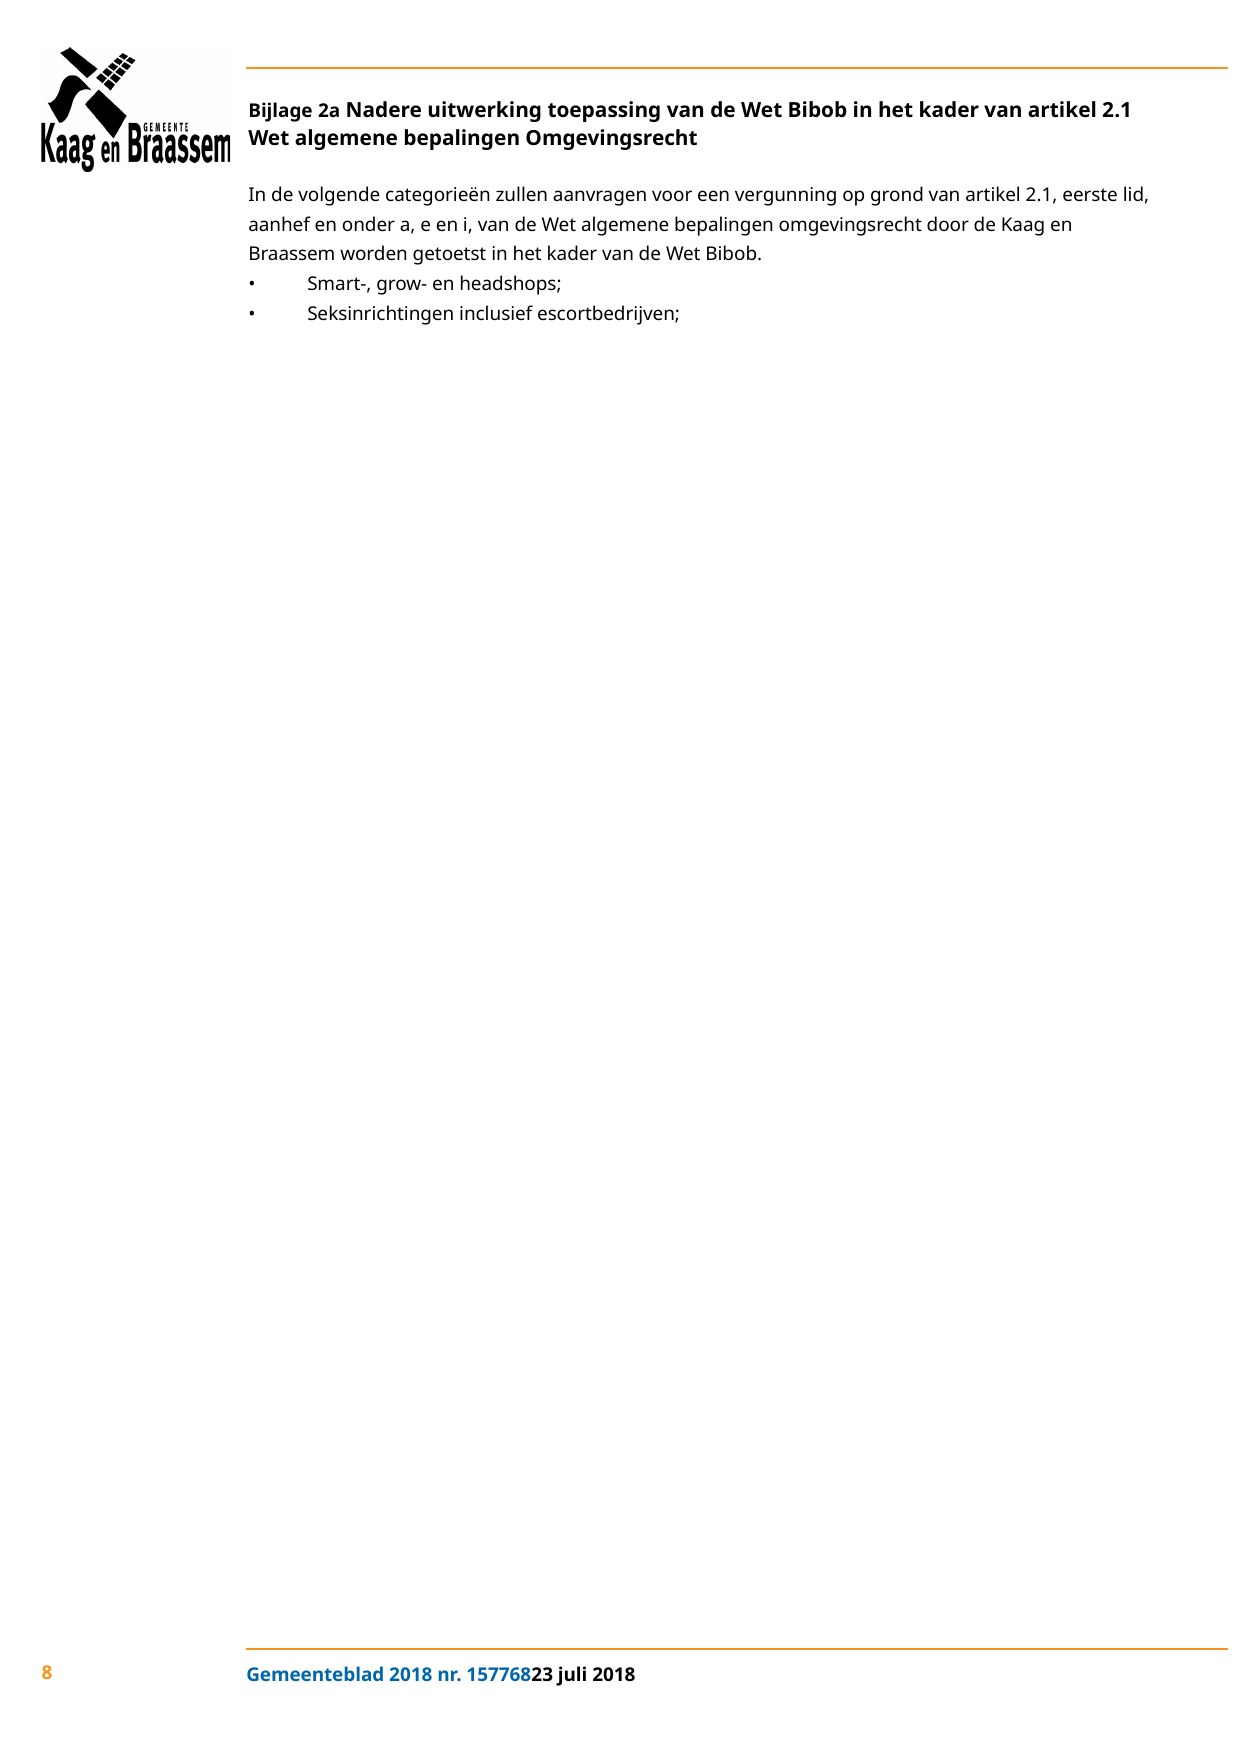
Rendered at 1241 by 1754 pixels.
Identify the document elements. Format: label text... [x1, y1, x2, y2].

picture [41, 47, 231, 172]
text Bijlage 2a Nadere uitwerking toepassing van de Wet Bibob in het kader van artikel 2.1 Wet algemene bepalingen Omgevingsrecht [248, 95, 1152, 152]
list Seksinrichtingen inclusief escortbedrijven; [248, 300, 1152, 325]
text In de volgende categorieën zullen aanvragen voor een vergunning op grond van artikel 2.1, eerste lid, aanhef en onder a, e en i, van de Wet algemene bepalingen omgevingsrecht door de Kaag en Braassem worden getoetst in het kader van de Wet Bibob. [248, 181, 1152, 266]
list Smart-, grow- en headshops; [248, 270, 1152, 296]
